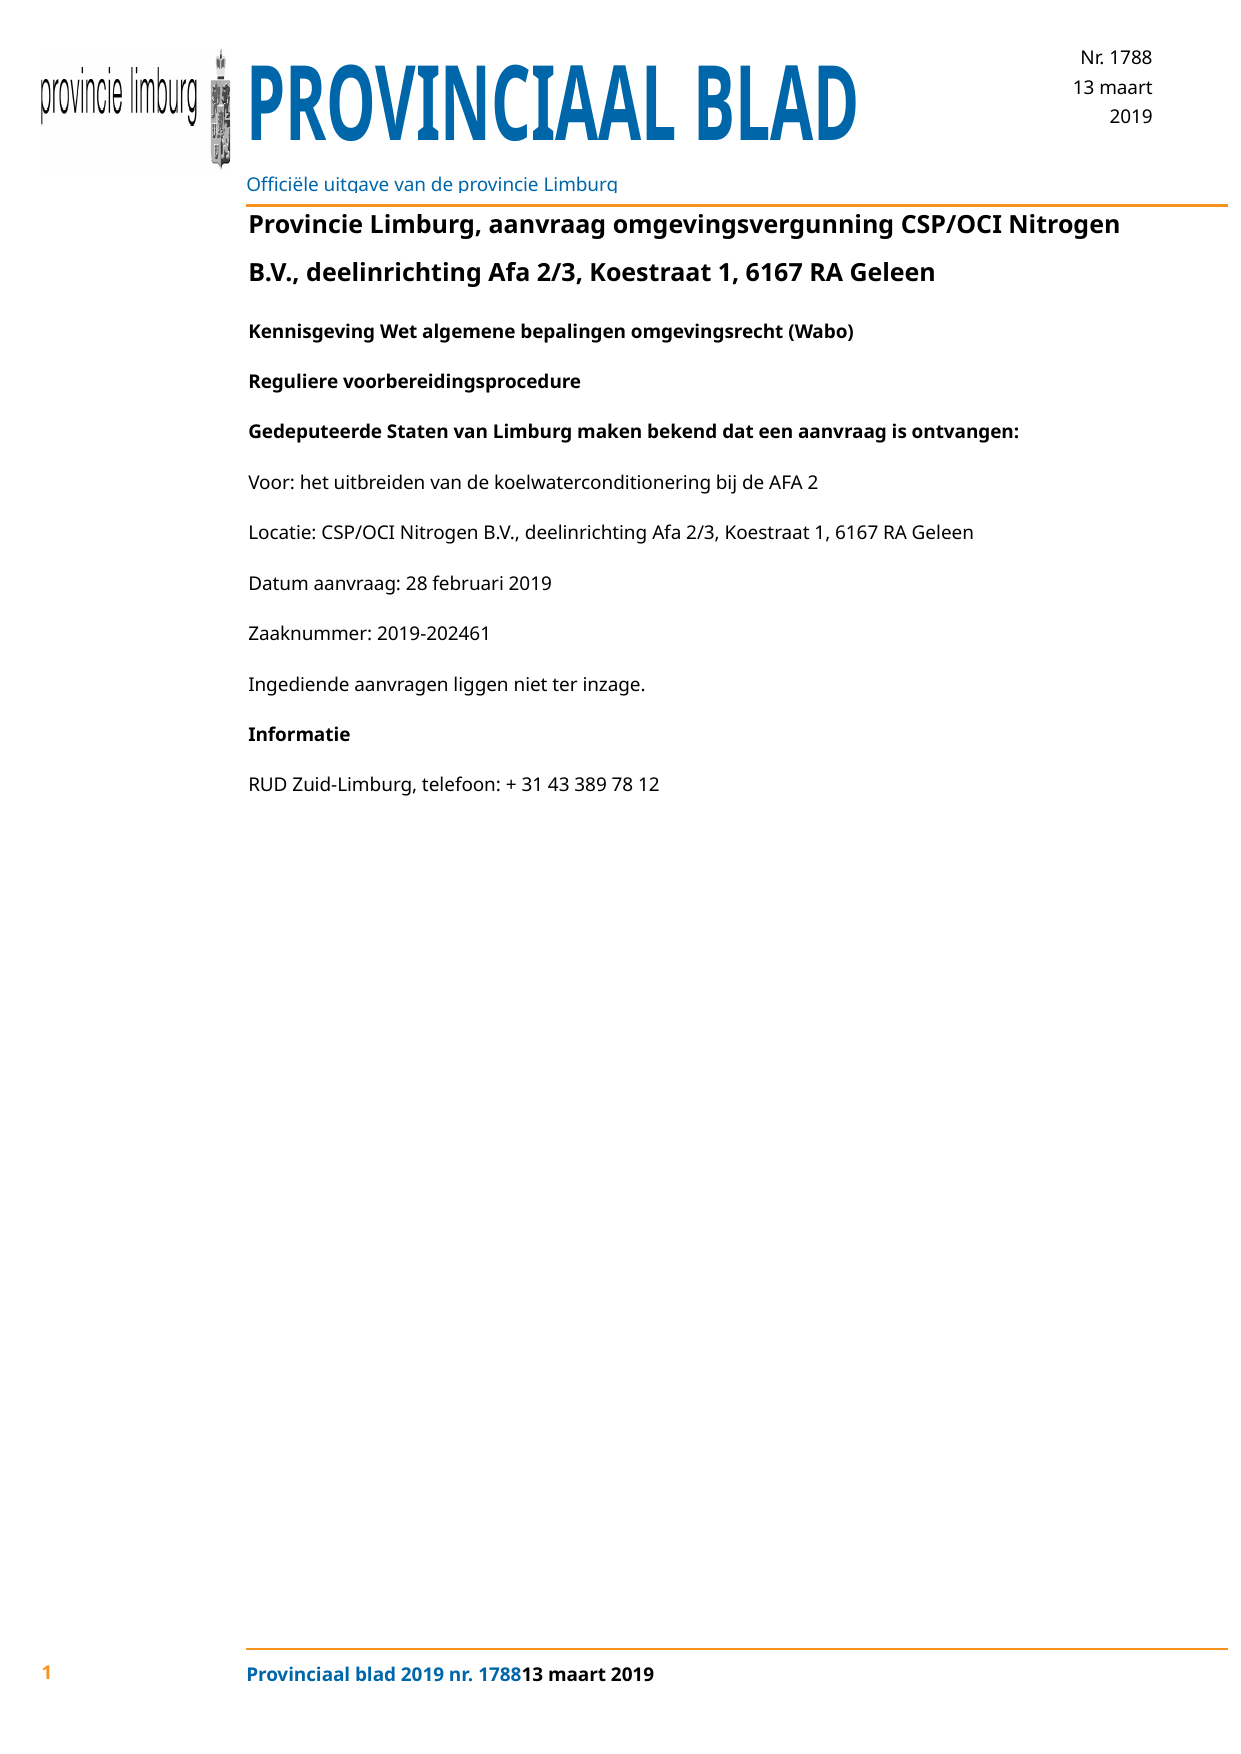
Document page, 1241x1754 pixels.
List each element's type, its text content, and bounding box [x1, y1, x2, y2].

text Ingediende aanvragen liggen niet ter inzage. [248, 671, 1152, 697]
text Datum aanvraag: 28 februari 2019 [248, 570, 1152, 596]
text Provincie Limburg, aanvraag omgevingsvergunning CSP/OCI Nitrogen B.V., deelinrichting Afa 2/3, Koestraat 1, 6167 RA Geleen [248, 207, 1152, 288]
text Zaaknummer: 2019-202461 [248, 620, 1152, 646]
text RUD Zuid-Limburg, telefoon: + 31 43 389 78 12 [248, 772, 1152, 797]
text Reguliere voorbereidingsprocedure [248, 368, 1152, 394]
text Kennisgeving Wet algemene bepalingen omgevingsrecht (Wabo) [248, 318, 1152, 344]
text Informatie [248, 721, 1152, 747]
text Gedeputeerde Staten van Limburg maken bekend dat een aanvraag is ontvangen: [248, 419, 1152, 444]
picture [41, 47, 231, 172]
text Locatie: CSP/OCI Nitrogen B.V., deelinrichting Afa 2/3, Koestraat 1, 6167 RA Geleen [248, 519, 1152, 545]
text Voor: het uitbreiden van de koelwaterconditionering bij de AFA 2 [248, 469, 1152, 495]
